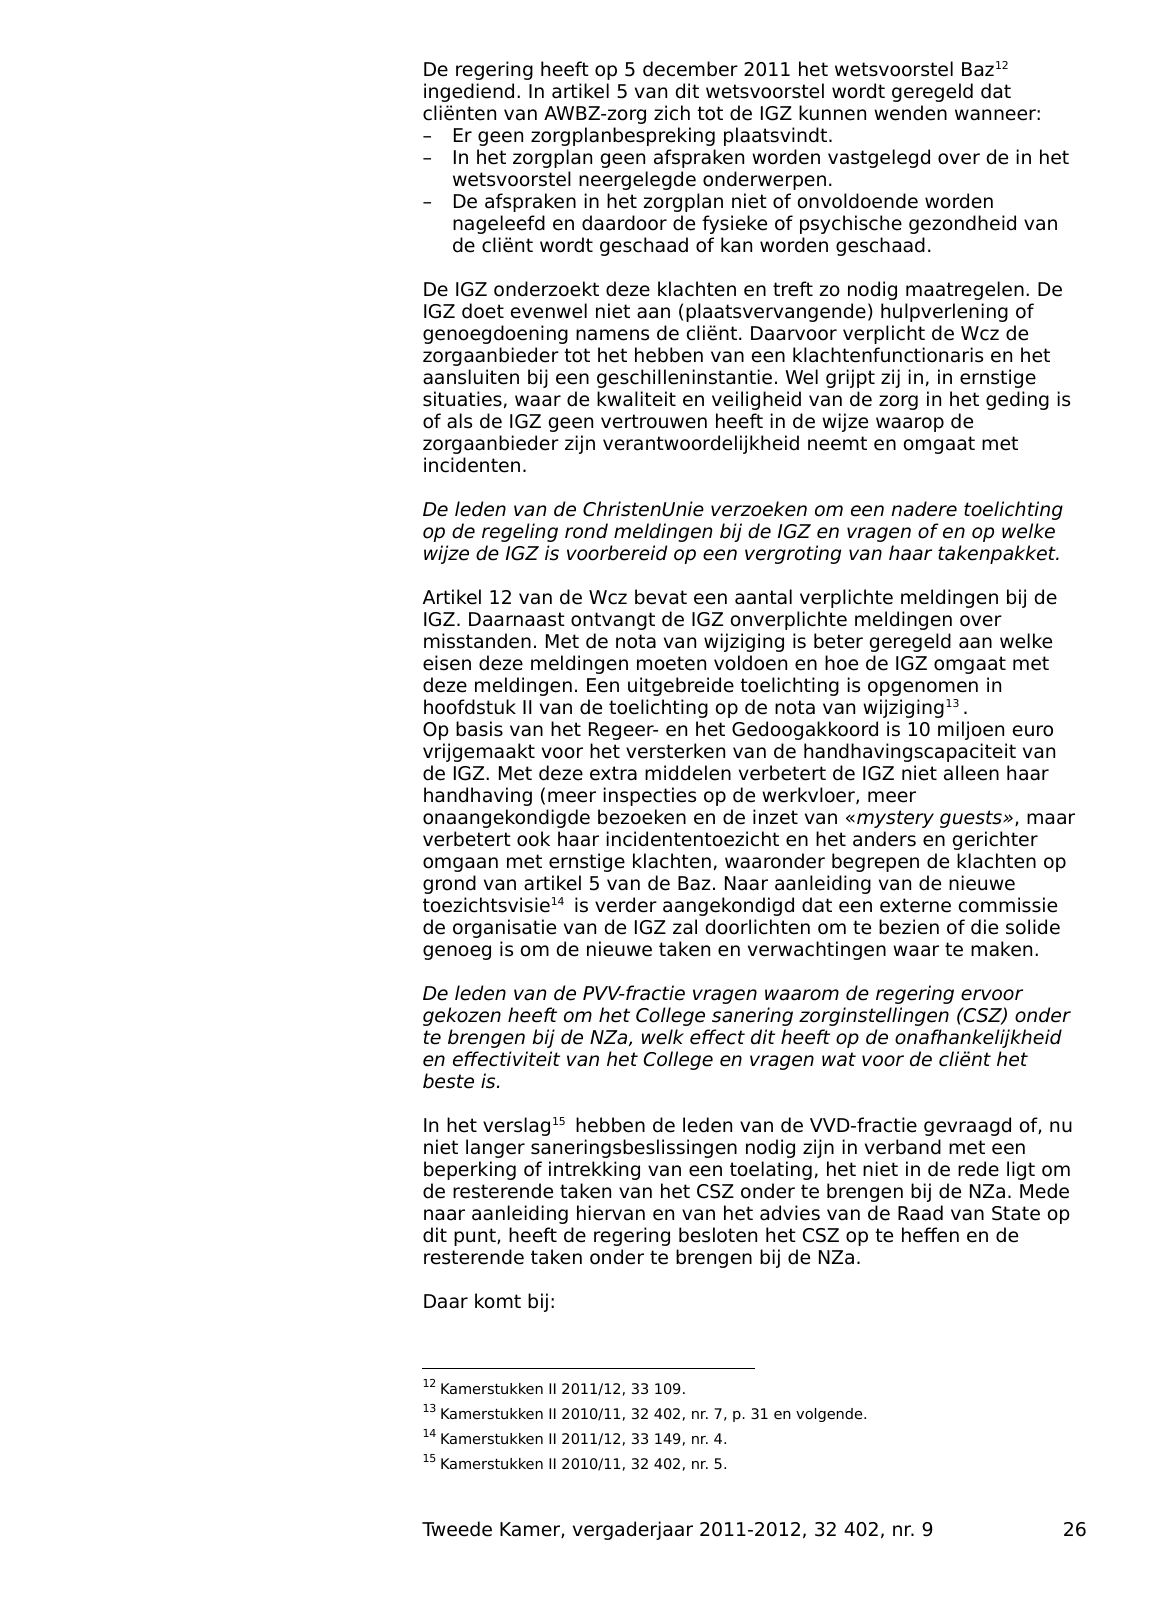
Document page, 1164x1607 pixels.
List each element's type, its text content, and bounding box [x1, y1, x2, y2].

text Op basis van het Regeer- en het Gedoogakkoord is 10 miljoen euro vrijgemaakt voor het versterken van de handhavingscapaciteit van de IGZ. Met deze extra middelen verbetert de IGZ niet alleen haar handhaving (meer inspecties op de werkvloer, meer onaangekondigde bezoeken en de inzet van «mystery guests», maar verbetert ook haar incidententoezicht en het anders en gerichter omgaan met ernstige klachten, waaronder begrepen de klachten op grond van artikel 5 van de Baz. Naar aanleiding van de nieuwe toezichtsvisie is verder aangekondigd dat een externe commissie de organisatie van de IGZ zal doorlichten om te bezien of die solide genoeg is om de nieuwe taken en verwachtingen waar te maken. [422, 719, 1087, 961]
text Artikel 12 van de Wcz bevat een aantal verplichte meldingen bij de IGZ. Daarnaast ontvangt de IGZ onverplichte meldingen over misstanden. Met de nota van wijziging is beter geregeld aan welke eisen deze meldingen moeten voldoen en hoe de IGZ omgaat met deze meldingen. Een uitgebreide toelichting is opgenomen in hoofdstuk II van de toelichting op de nota van wijziging. [422, 587, 1087, 719]
text – Er geen zorgplanbespreking plaatsvindt. [422, 125, 1087, 147]
text Kamerstukken II 2011/12, 33 109. [422, 1377, 1087, 1399]
text De IGZ onderzoekt deze klachten en treft zo nodig maatregelen. De IGZ doet evenwel niet aan (plaatsvervangende) hulpverlening of genoegdoening namens de cliënt. Daarvoor verplicht de Wcz de zorgaanbieder tot het hebben van een klachtenfunctionaris en het aansluiten bij een geschilleninstantie. Wel grijpt zij in, in ernstige situaties, waar de kwaliteit en veiligheid van de zorg in het geding is of als de IGZ geen vertrouwen heeft in de wijze waarop de zorgaanbieder zijn verantwoordelijkheid neemt en omgaat met incidenten. [422, 279, 1087, 477]
text In het verslag hebben de leden van de VVD-fractie gevraagd of, nu niet langer saneringsbeslissingen nodig zijn in verband met een beperking of intrekking van een toelating, het niet in de rede ligt om de resterende taken van het CSZ onder te brengen bij de NZa. Mede naar aanleiding hiervan en van het advies van de Raad van State op dit punt, heeft de regering besloten het CSZ op te heffen en de resterende taken onder te brengen bij de NZa. [422, 1115, 1087, 1269]
text Kamerstukken II 2010/11, 32 402, nr. 7, p. 31 en volgende. [422, 1402, 1087, 1424]
text De regering heeft op 5 december 2011 het wetsvoorstel Baz ingediend. In artikel 5 van dit wetsvoorstel wordt geregeld dat cliënten van AWBZ-zorg zich tot de IGZ kunnen wenden wanneer: [422, 59, 1087, 125]
text Kamerstukken II 2011/12, 33 149, nr. 4. [422, 1427, 1087, 1449]
text – De afspraken in het zorgplan niet of onvoldoende worden nageleefd en daardoor de fysieke of psychische gezondheid van de cliënt wordt geschaad of kan worden geschaad. [422, 191, 1087, 257]
text Kamerstukken II 2010/11, 32 402, nr. 5. [422, 1452, 1087, 1474]
text – In het zorgplan geen afspraken worden vastgelegd over de in het wetsvoorstel neergelegde onderwerpen. [422, 147, 1087, 191]
text De leden van de ChristenUnie verzoeken om een nadere toelichting op de regeling rond meldingen bij de IGZ en vragen of en op welke wijze de IGZ is voorbereid op een vergroting van haar takenpakket. [422, 499, 1087, 565]
text De leden van de PVV-fractie vragen waarom de regering ervoor gekozen heeft om het College sanering zorginstellingen (CSZ) onder te brengen bij de NZa, welk effect dit heeft op de onafhankelijkheid en effectiviteit van het College en vragen wat voor de cliënt het beste is. [422, 983, 1087, 1093]
text Daar komt bij: [422, 1291, 1087, 1313]
